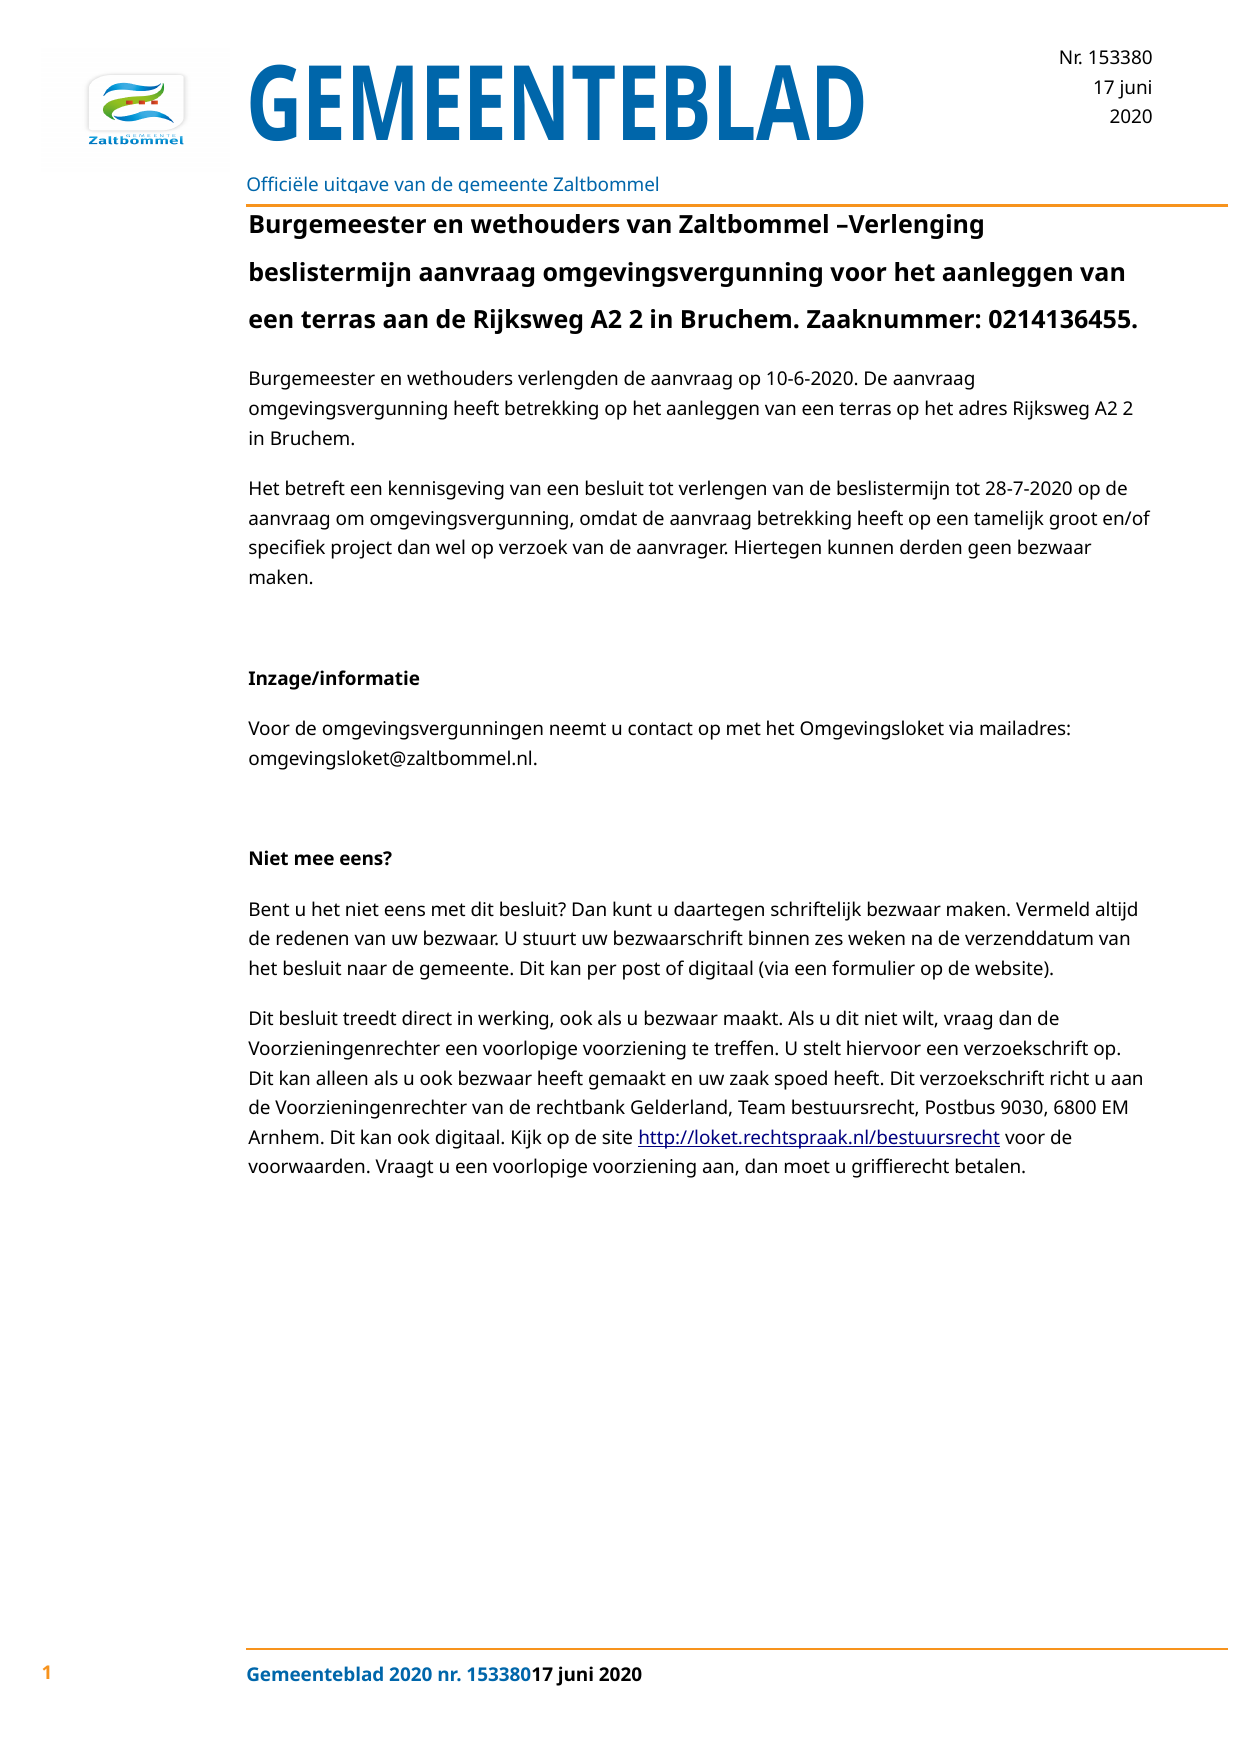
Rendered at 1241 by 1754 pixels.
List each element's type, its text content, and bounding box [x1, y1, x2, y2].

text Het betreft een kennisgeving van een besluit tot verlengen van de beslistermijn tot 28-7-2020 op de aanvraag om omgevingsvergunning, omdat de aanvraag betrekking heeft op een tamelijk groot en/of specifiek project dan wel op verzoek van de aanvrager. Hiertegen kunnen derden geen bezwaar maken. [248, 475, 1152, 589]
text Bent u het niet eens met dit besluit? Dan kunt u daartegen schriftelijk bezwaar maken. Vermeld altijd de redenen van uw bezwaar. U stuurt uw bezwaarschrift binnen zes weken na de verzenddatum van het besluit naar de gemeente. Dit kan per post of digitaal (via een formulier op de website). [248, 896, 1152, 981]
text Niet mee eens? [248, 846, 1152, 871]
text Voor de omgevingsvergunningen neemt u contact op met het Omgevingsloket via mailadres: omgevingsloket@zaltbommel.nl. [248, 715, 1152, 770]
text Burgemeester en wethouders van Zaltbommel –Verlenging beslistermijn aanvraag omgevingsvergunning voor het aanleggen van een terras aan de Rijksweg A2 2 in Bruchem. Zaaknummer: 0214136455. [248, 207, 1152, 336]
text Burgemeester en wethouders verlengden de aanvraag op 10-6-2020. De aanvraag omgevingsvergunning heeft betrekking op het aanleggen van een terras op het adres Rijksweg A2 2 in Bruchem. [248, 366, 1152, 450]
text Dit besluit treedt direct in werking, ook als u bezwaar maakt. Als u dit niet wilt, vraag dan de Voorzieningenrechter een voorlopige voorziening te treffen. U stelt hiervoor een verzoekschrift op. Dit kan alleen als u ook bezwaar heeft gemaakt en uw zaak spoed heeft. Dit verzoekschrift richt u aan de Voorzieningenrechter van de rechtbank Gelderland, Team bestuursrecht, Postbus 9030, 6800 EM Arnhem. Dit kan ook digitaal. Kijk op de site http://loket.rechtspraak.nl/bestuursrecht voor de voorwaarden. Vraagt u een voorlopige voorziening aan, dan moet u griffierecht betalen. [248, 1006, 1152, 1179]
text Inzage/informatie [248, 665, 1152, 690]
picture [41, 47, 231, 172]
